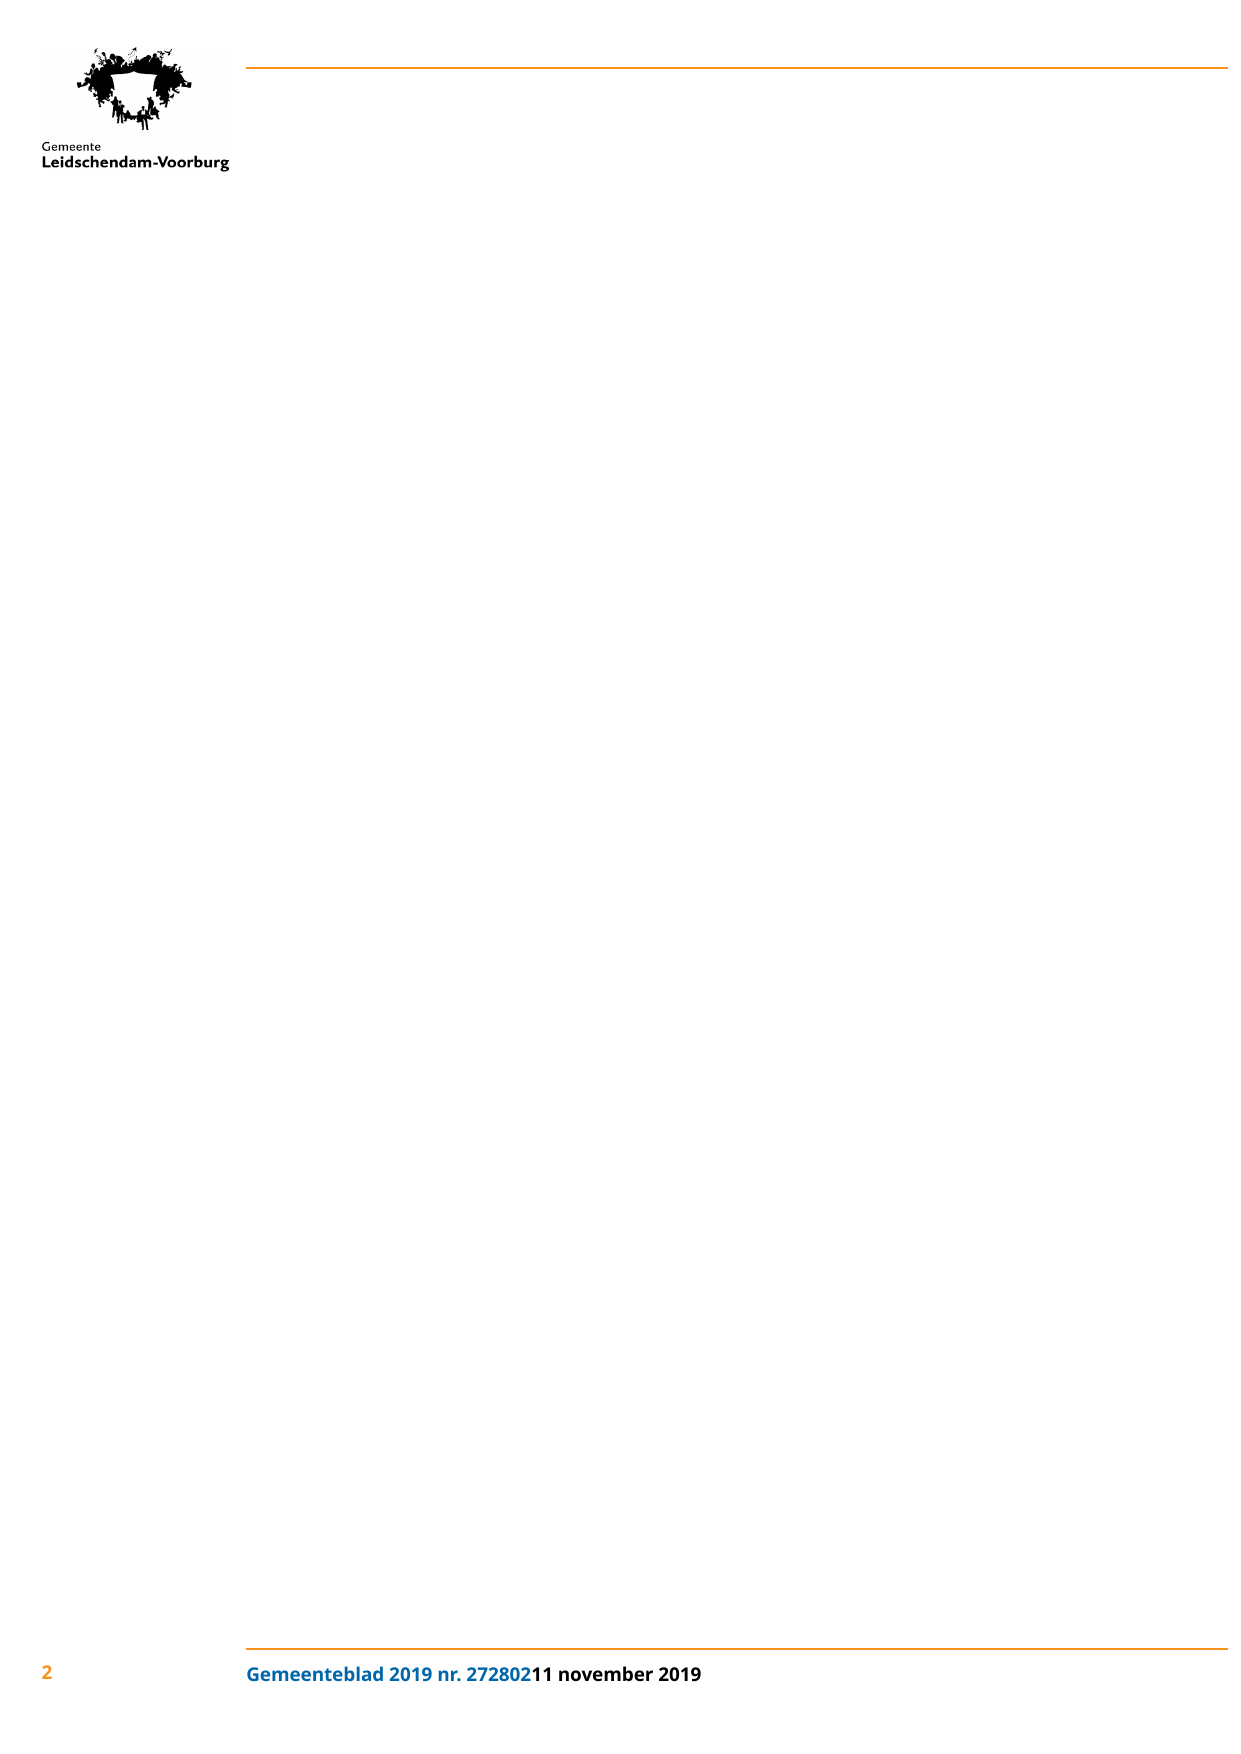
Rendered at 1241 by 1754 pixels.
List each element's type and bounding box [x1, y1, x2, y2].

picture [41, 47, 231, 172]
